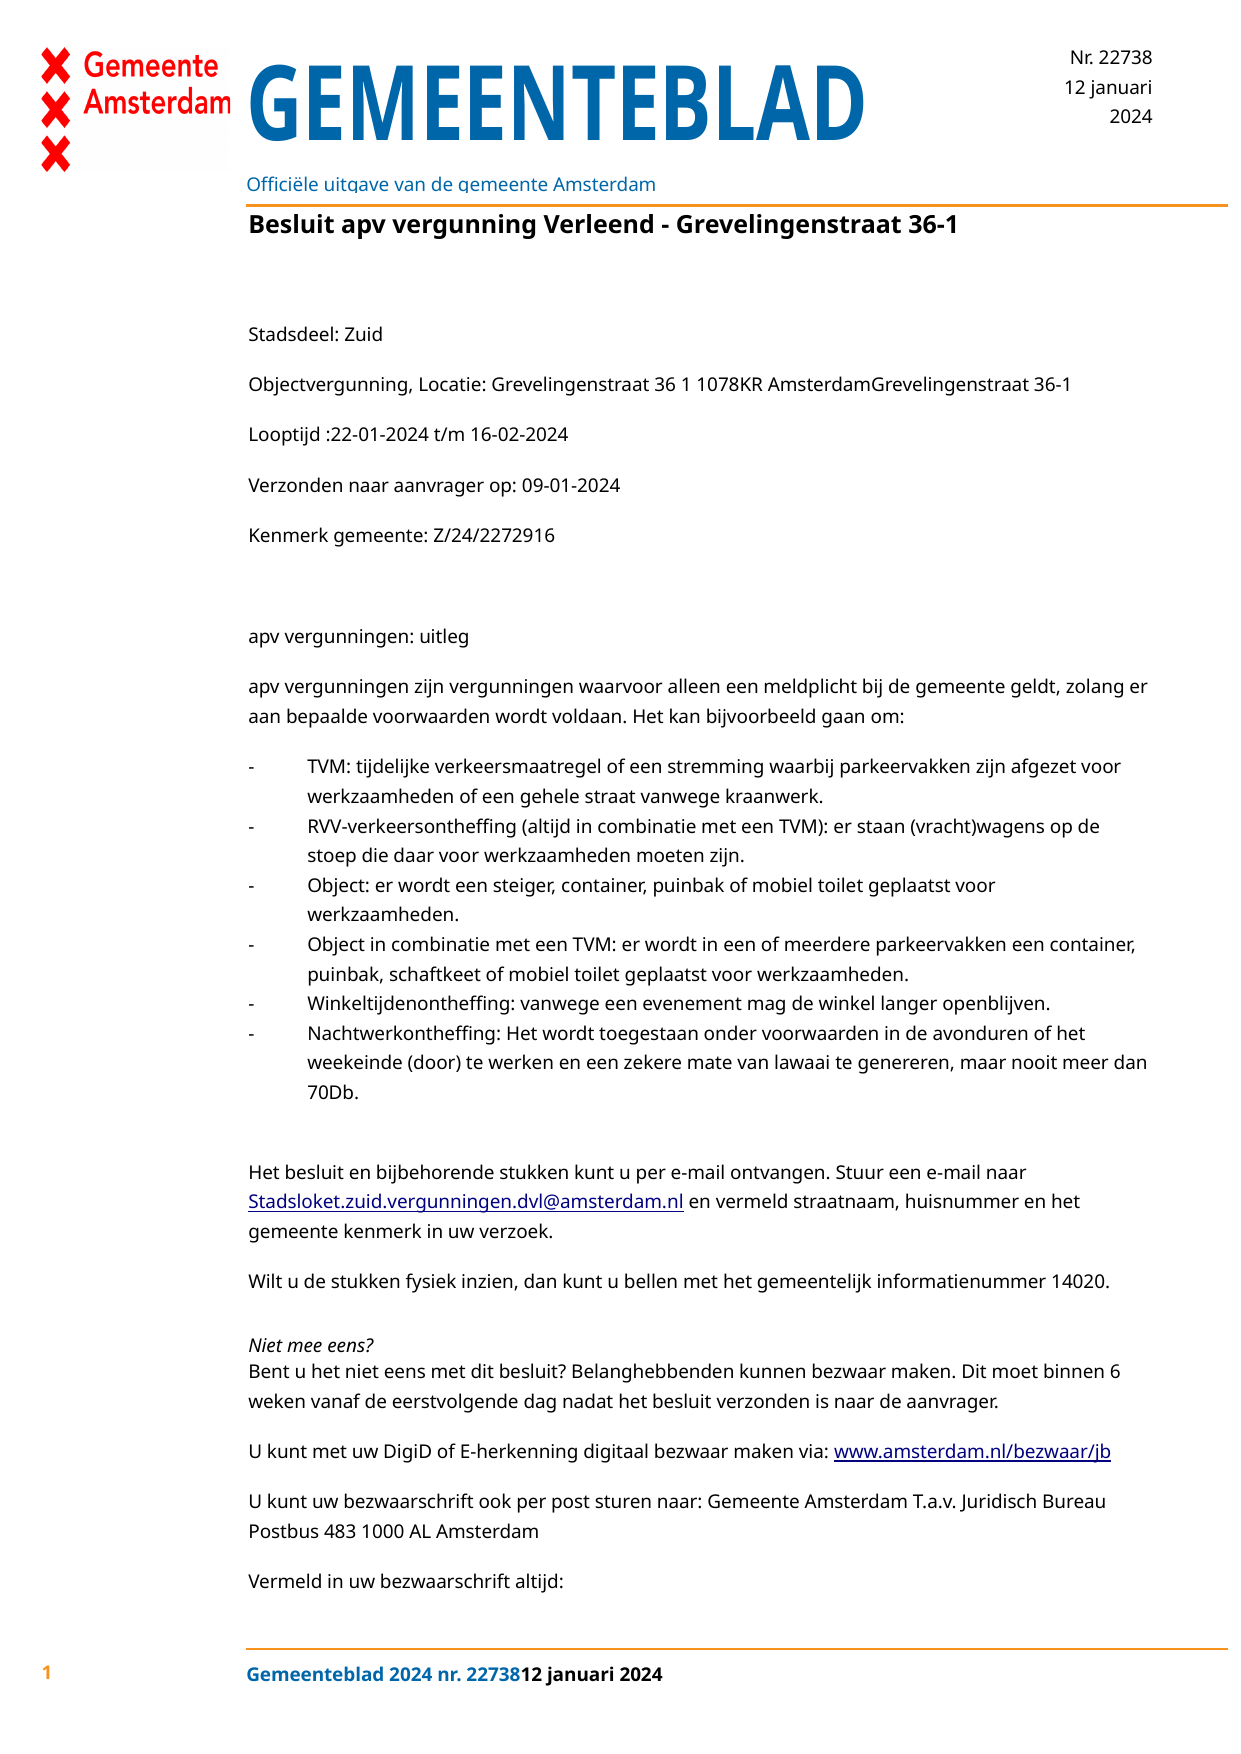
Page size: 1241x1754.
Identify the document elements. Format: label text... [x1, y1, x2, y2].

text Het besluit en bijbehorende stukken kunt u per e-mail ontvangen. Stuur een e-mail naar Stadsloket.zuid.vergunningen.dvl@amsterdam.nl en vermeld straatnaam, huisnummer en het gemeente kenmerk in uw verzoek. [248, 1159, 1152, 1244]
text Wilt u de stukken fysiek inzien, dan kunt u bellen met het gemeentelijk informatienummer 14020. [248, 1269, 1152, 1294]
text Verzonden naar aanvrager op: 09-01-2024 [248, 472, 1152, 498]
text Objectvergunning, Locatie: Grevelingenstraat 36 1 1078KR AmsterdamGrevelingenstraat 36-1 [248, 371, 1152, 397]
text U kunt met uw DigiD of E-herkenning digitaal bezwaar maken via: www.amsterdam.nl/bezwaar/jb [248, 1438, 1152, 1464]
text apv vergunningen: uitleg [248, 623, 1152, 649]
list Winkeltijdenontheffing: vanwege een evenement mag de winkel langer openblijven. [248, 990, 1152, 1016]
picture [41, 47, 231, 172]
text Niet mee eens? [248, 1333, 1152, 1358]
text Vermeld in uw bezwaarschrift altijd: [248, 1569, 1152, 1594]
list Object: er wordt een steiger, container, puinbak of mobiel toilet geplaatst voor werkzaamheden. [248, 872, 1152, 927]
list TVM: tijdelijke verkeersmaatregel of een stremming waarbij parkeervakken zijn afgezet voor werkzaamheden of een gehele straat vanwege kraanwerk. [248, 754, 1152, 809]
list Object in combinatie met een TVM: er wordt in een of meerdere parkeervakken een container, puinbak, schaftkeet of mobiel toilet geplaatst voor werkzaamheden. [248, 931, 1152, 986]
text U kunt uw bezwaarschrift ook per post sturen naar: Gemeente Amsterdam T.a.v. Juridisch Bureau Postbus 483 1000 AL Amsterdam [248, 1489, 1152, 1544]
text Looptijd :22-01-2024 t/m 16-02-2024 [248, 422, 1152, 447]
list Nachtwerkontheffing: Het wordt toegestaan onder voorwaarden in de avonduren of het weekeinde (door) te werken en een zekere mate van lawaai te genereren, maar nooit meer dan 70Db. [248, 1020, 1152, 1105]
list RVV-verkeersontheffing (altijd in combinatie met een TVM): er staan (vracht)wagens op de stoep die daar voor werkzaamheden moeten zijn. [248, 813, 1152, 868]
text apv vergunningen zijn vergunningen waarvoor alleen een meldplicht bij de gemeente geldt, zolang er aan bepaalde voorwaarden wordt voldaan. Het kan bijvoorbeeld gaan om: [248, 674, 1152, 729]
text Bent u het niet eens met dit besluit? Belanghebbenden kunnen bezwaar maken. Dit moet binnen 6 weken vanaf de eerstvolgende dag nadat het besluit verzonden is naar de aanvrager. [248, 1358, 1152, 1414]
text Kenmerk gemeente: Z/24/2272916 [248, 522, 1152, 548]
text Besluit apv vergunning Verleend - Grevelingenstraat 36-1 [248, 207, 1152, 241]
text Stadsdeel: Zuid [248, 321, 1152, 346]
